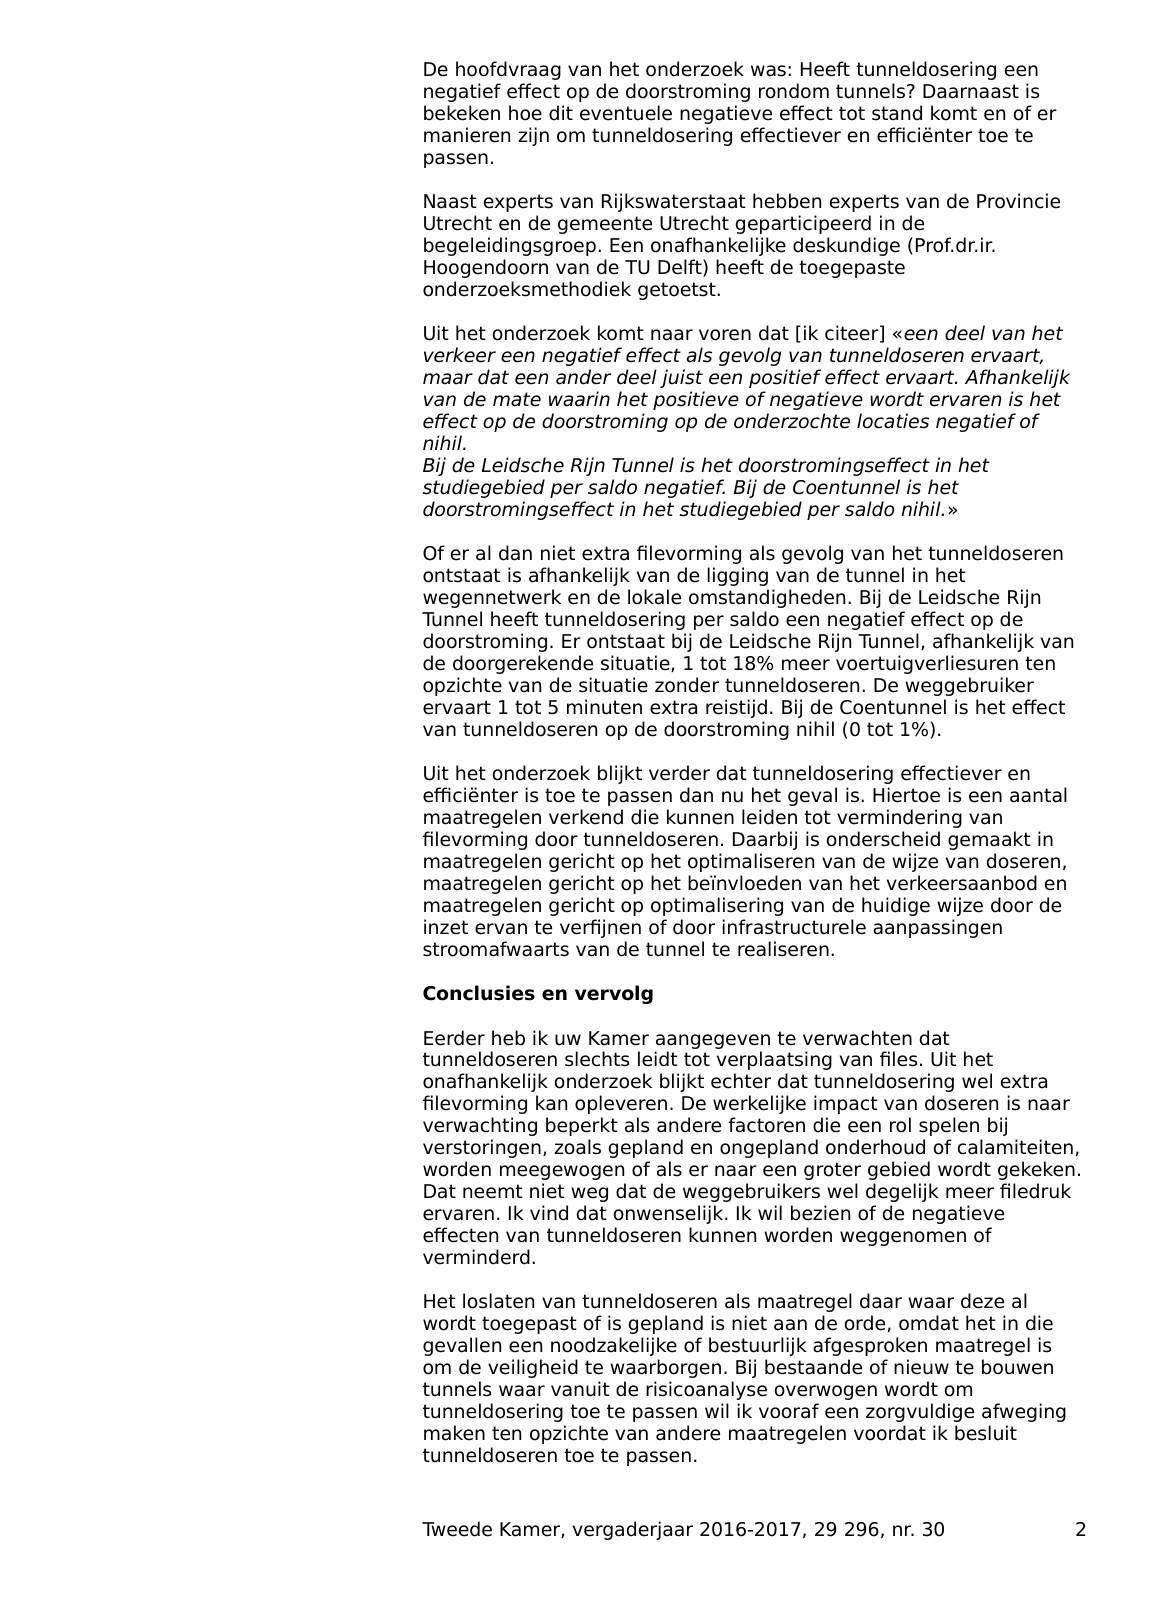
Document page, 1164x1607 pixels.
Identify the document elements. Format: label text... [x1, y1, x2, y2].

text Of er al dan niet extra filevorming als gevolg van het tunneldoseren ontstaat is afhankelijk van de ligging van de tunnel in het wegennetwerk en de lokale omstandigheden. Bij de Leidsche Rijn Tunnel heeft tunneldosering per saldo een negatief effect op de doorstroming. Er ontstaat bij de Leidsche Rijn Tunnel, afhankelijk van de doorgerekende situatie, 1 tot 18% meer voertuigverliesuren ten opzichte van de situatie zonder tunneldoseren. De weggebruiker ervaart 1 tot 5 minuten extra reistijd. Bij de Coentunnel is het effect van tunneldoseren op de doorstroming nihil (0 tot 1%). [422, 543, 1087, 741]
text Uit het onderzoek komt naar voren dat [ik citeer] «een deel van het verkeer een negatief effect als gevolg van tunneldoseren ervaart, maar dat een ander deel juist een positief effect ervaart. Afhankelijk van de mate waarin het positieve of negatieve wordt ervaren is het effect op de doorstroming op de onderzochte locaties negatief of nihil. [422, 323, 1087, 455]
text Naast experts van Rijkswaterstaat hebben experts van de Provincie Utrecht en de gemeente Utrecht geparticipeerd in de begeleidingsgroep. Een onafhankelijke deskundige (Prof.dr.ir. Hoogendoorn van de TU Delft) heeft de toegepaste onderzoeksmethodiek getoetst. [422, 191, 1087, 301]
text Eerder heb ik uw Kamer aangegeven te verwachten dat tunneldoseren slechts leidt tot verplaatsing van files. Uit het onafhankelijk onderzoek blijkt echter dat tunneldosering wel extra filevorming kan opleveren. De werkelijke impact van doseren is naar verwachting beperkt als andere factoren die een rol spelen bij verstoringen, zoals gepland en ongepland onderhoud of calamiteiten, worden meegewogen of als er naar een groter gebied wordt gekeken. Dat neemt niet weg dat de weggebruikers wel degelijk meer filedruk ervaren. Ik vind dat onwenselijk. Ik wil bezien of de negatieve effecten van tunneldoseren kunnen worden weggenomen of verminderd. [422, 1027, 1087, 1269]
text De hoofdvraag van het onderzoek was: Heeft tunneldosering een negatief effect op de doorstroming rondom tunnels? Daarnaast is bekeken hoe dit eventuele negatieve effect tot stand komt en of er manieren zijn om tunneldosering effectiever en efficiënter toe te passen. [422, 59, 1087, 169]
text Bij de Leidsche Rijn Tunnel is het doorstromingseffect in het studiegebied per saldo negatief. Bij de Coentunnel is het doorstromingseffect in het studiegebied per saldo nihil.» [422, 455, 1087, 521]
subtitle Conclusies en vervolg [422, 983, 1087, 1005]
text Uit het onderzoek blijkt verder dat tunneldosering effectiever en efficiënter is toe te passen dan nu het geval is. Hiertoe is een aantal maatregelen verkend die kunnen leiden tot vermindering van filevorming door tunneldoseren. Daarbij is onderscheid gemaakt in maatregelen gericht op het optimaliseren van de wijze van doseren, maatregelen gericht op het beïnvloeden van het verkeersaanbod en maatregelen gericht op optimalisering van de huidige wijze door de inzet ervan te verfijnen of door infrastructurele aanpassingen stroomafwaarts van de tunnel te realiseren. [422, 763, 1087, 961]
text Het loslaten van tunneldoseren als maatregel daar waar deze al wordt toegepast of is gepland is niet aan de orde, omdat het in die gevallen een noodzakelijke of bestuurlijk afgesproken maatregel is om de veiligheid te waarborgen. Bij bestaande of nieuw te bouwen tunnels waar vanuit de risicoanalyse overwogen wordt om tunneldosering toe te passen wil ik vooraf een zorgvuldige afweging maken ten opzichte van andere maatregelen voordat ik besluit tunneldoseren toe te passen. [422, 1291, 1087, 1467]
